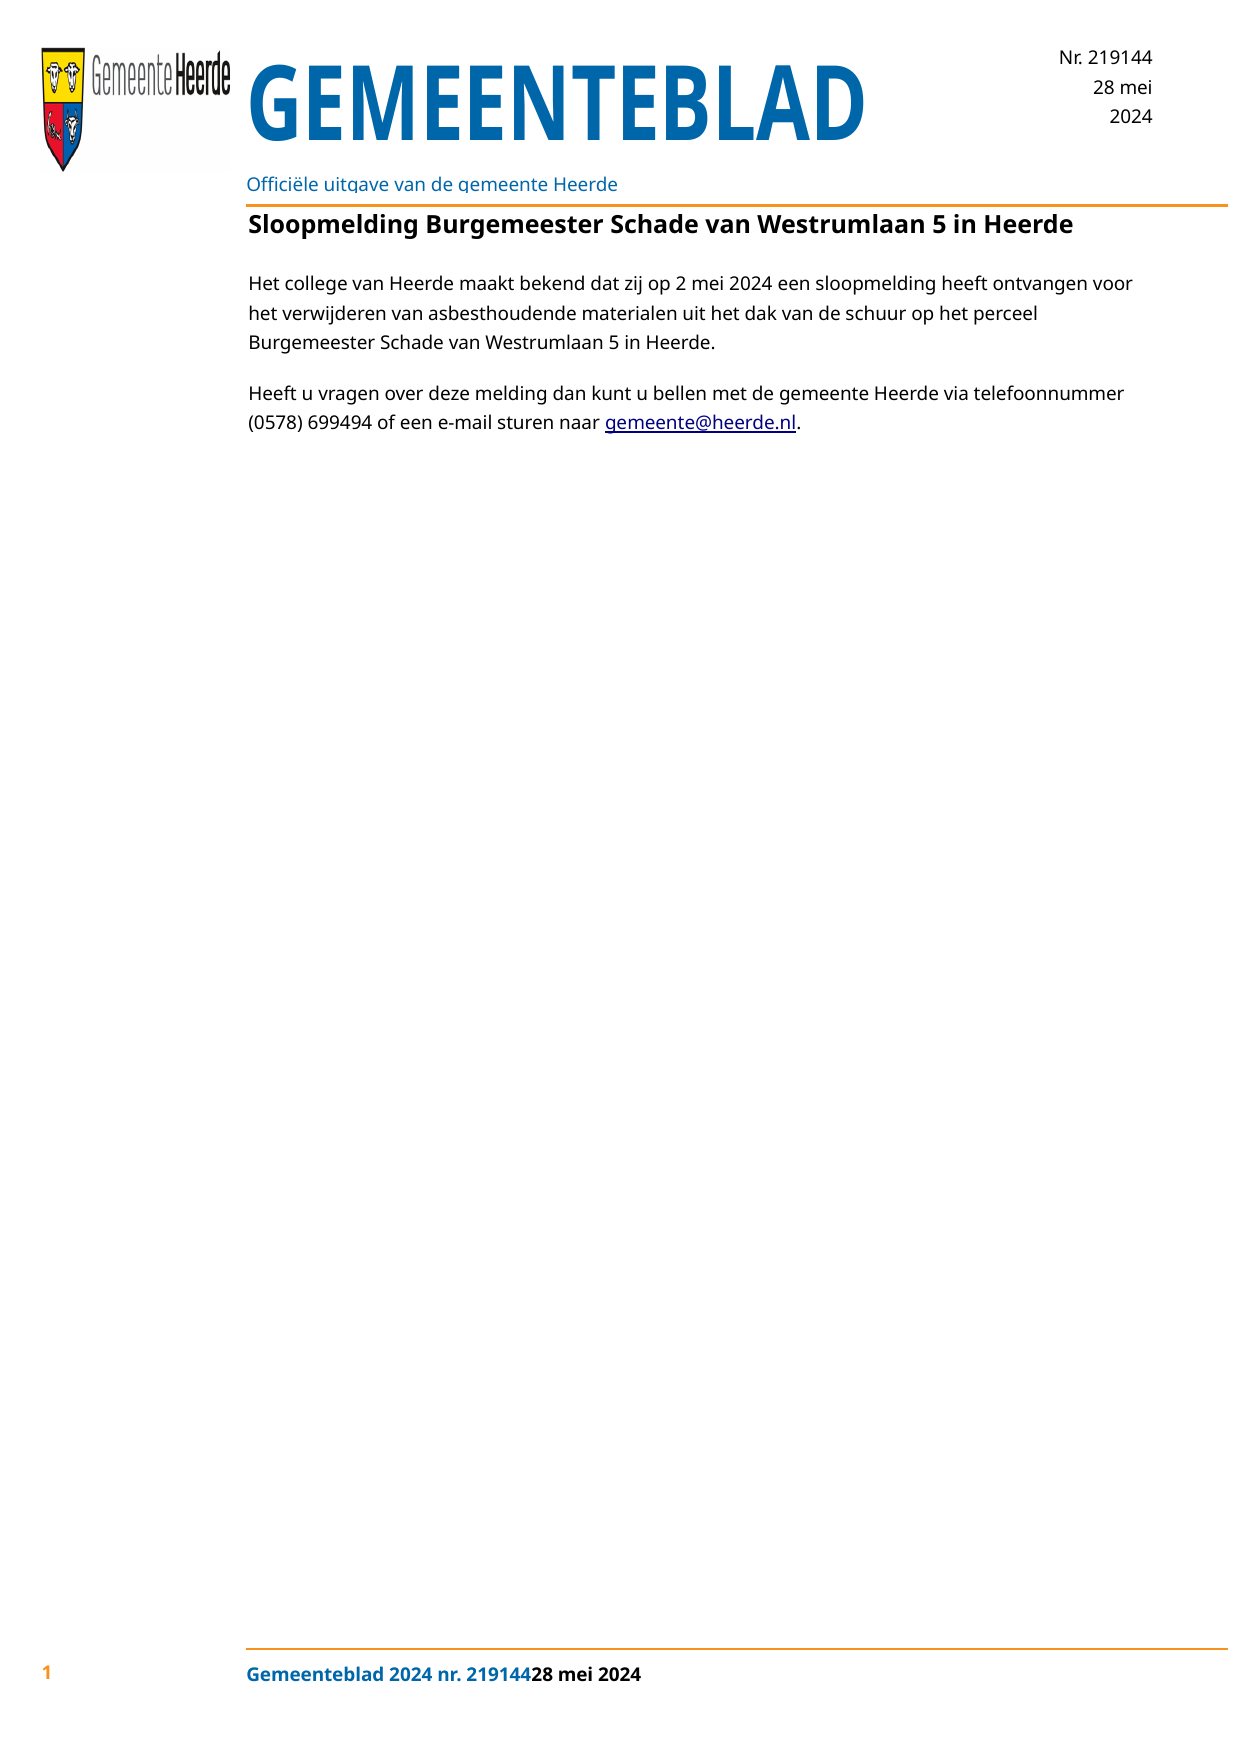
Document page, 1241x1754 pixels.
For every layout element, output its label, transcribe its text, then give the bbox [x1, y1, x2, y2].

picture [41, 47, 231, 172]
text Heeft u vragen over deze melding dan kunt u bellen met de gemeente Heerde via telefoonnummer (0578) 699494 of een e-mail sturen naar gemeente@heerde.nl. [248, 380, 1152, 435]
text Het college van Heerde maakt bekend dat zij op 2 mei 2024 een sloopmelding heeft ontvangen voor het verwijderen van asbesthoudende materialen uit het dak van de schuur op het perceel Burgemeester Schade van Westrumlaan 5 in Heerde. [248, 270, 1152, 355]
text Sloopmelding Burgemeester Schade van Westrumlaan 5 in Heerde [248, 207, 1152, 241]
